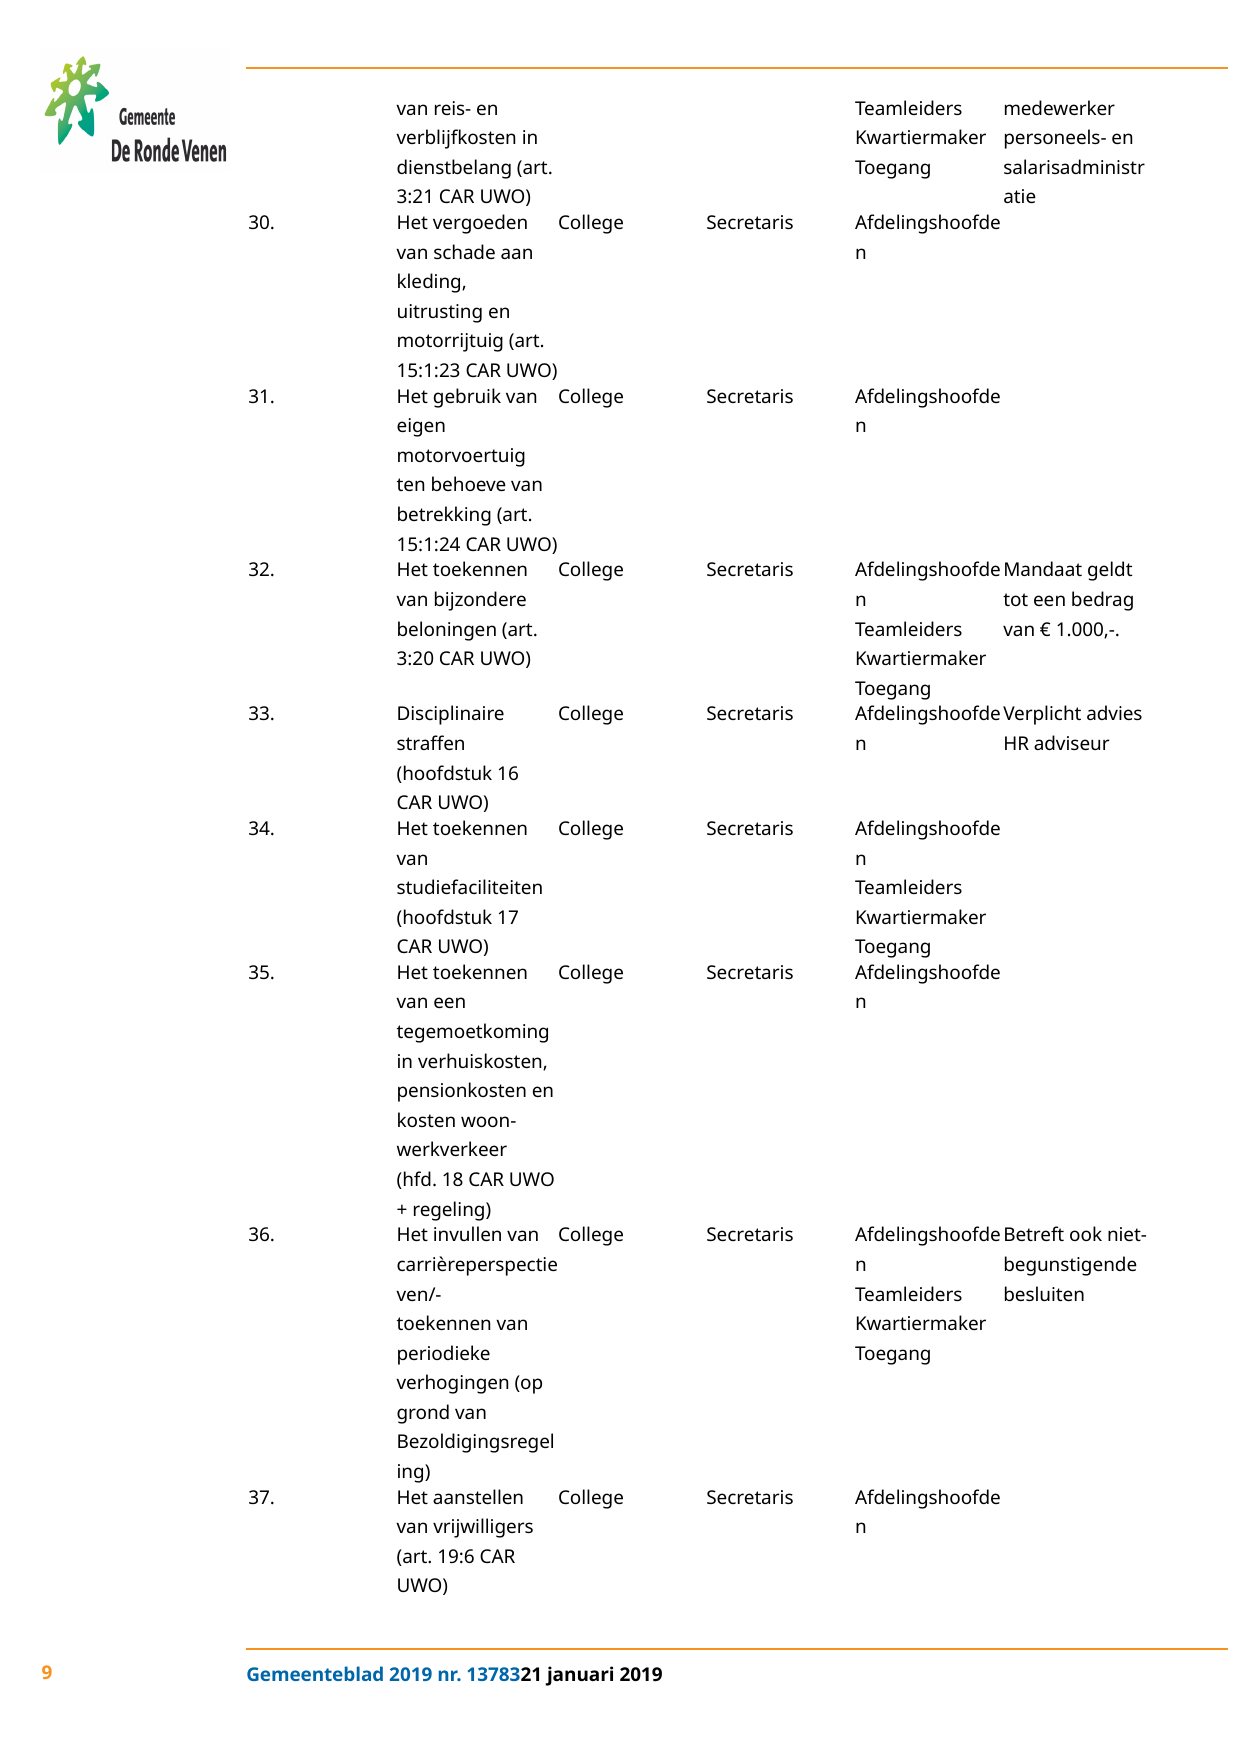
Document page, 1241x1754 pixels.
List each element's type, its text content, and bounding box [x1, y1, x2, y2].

table_cell College [558, 383, 706, 557]
table_cell Disciplinaire straffen (hoofdstuk 16 CAR UWO) [396, 701, 558, 815]
table_cell 37. [248, 1484, 396, 1598]
table_cell [1003, 209, 1152, 383]
table_cell [1003, 815, 1152, 959]
table_cell 33. [248, 701, 396, 815]
table_cell Verplicht advies HR adviseur [1003, 701, 1152, 815]
table_cell Secretaris [706, 959, 855, 1222]
table_cell 30. [248, 209, 396, 383]
table_cell Secretaris [706, 383, 855, 557]
table_cell Het toekennen van bijzondere beloningen (art. 3:20 CAR UWO) [396, 557, 558, 701]
table_cell College [558, 557, 706, 701]
table_cell Het aanstellen van vrijwilligers (art. 19:6 CAR UWO) [396, 1484, 558, 1598]
table_cell [248, 95, 396, 209]
table_cell 32. [248, 557, 396, 701]
table_cell Afdelingshoofden [855, 701, 1003, 815]
table_cell 36. [248, 1222, 396, 1484]
table_cell Afdelingshoofden Teamleiders Kwartiermaker Toegang [855, 815, 1003, 959]
table_cell Afdelingshoofden [855, 383, 1003, 557]
table_cell Teamleiders Kwartiermaker Toegang [855, 95, 1003, 209]
table_cell College [558, 1222, 706, 1484]
table_cell medewerker personeels- en salarisadministratie [1003, 95, 1152, 209]
table_cell Secretaris [706, 815, 855, 959]
table_cell Afdelingshoofden [855, 959, 1003, 1222]
picture [41, 47, 231, 172]
table_cell Afdelingshoofden Teamleiders Kwartiermaker Toegang [855, 1222, 1003, 1484]
table_cell College [558, 959, 706, 1222]
table_cell College [558, 1484, 706, 1598]
table_cell [1003, 383, 1152, 557]
table_cell [558, 95, 706, 209]
table_cell Secretaris [706, 209, 855, 383]
table_cell Het toekennen van studiefaciliteiten (hoofdstuk 17 CAR UWO) [396, 815, 558, 959]
table_cell Betreft ook niet-begunstigende besluiten [1003, 1222, 1152, 1484]
table_cell Afdelingshoofden Teamleiders Kwartiermaker Toegang [855, 557, 1003, 701]
table_cell Het invullen van carrièreperspectieven/- toekennen van periodieke verhogingen (op grond van Bezoldigingsregeling) [396, 1222, 558, 1484]
table_cell [1003, 959, 1152, 1222]
table_cell Het vergoeden van schade aan kleding, uitrusting en motorrijtuig (art. 15:1:23 CAR UWO) [396, 209, 558, 383]
table_cell Afdelingshoofden [855, 209, 1003, 383]
table_cell Secretaris [706, 1222, 855, 1484]
table_cell Secretaris [706, 557, 855, 701]
table_cell 31. [248, 383, 396, 557]
table_cell Afdelingshoofden [855, 1484, 1003, 1598]
table_cell 34. [248, 815, 396, 959]
table_cell Mandaat geldt tot een bedrag van € 1.000,-. [1003, 557, 1152, 701]
table_cell Het gebruik van eigen motorvoertuig ten behoeve van betrekking (art. 15:1:24 CAR UWO) [396, 383, 558, 557]
table_cell College [558, 209, 706, 383]
table_cell [706, 95, 855, 209]
table_cell Secretaris [706, 1484, 855, 1598]
table_cell College [558, 815, 706, 959]
table_cell Secretaris [706, 701, 855, 815]
table_cell 35. [248, 959, 396, 1222]
table_cell [1003, 1484, 1152, 1598]
table_cell van reis- en verblijfkosten in dienstbelang (art. 3:21 CAR UWO) [396, 95, 558, 209]
table_cell Het toekennen van een tegemoetkoming in verhuiskosten, pensionkosten en kosten woon-werkverkeer (hfd. 18 CAR UWO + regeling) [396, 959, 558, 1222]
table_cell College [558, 701, 706, 815]
